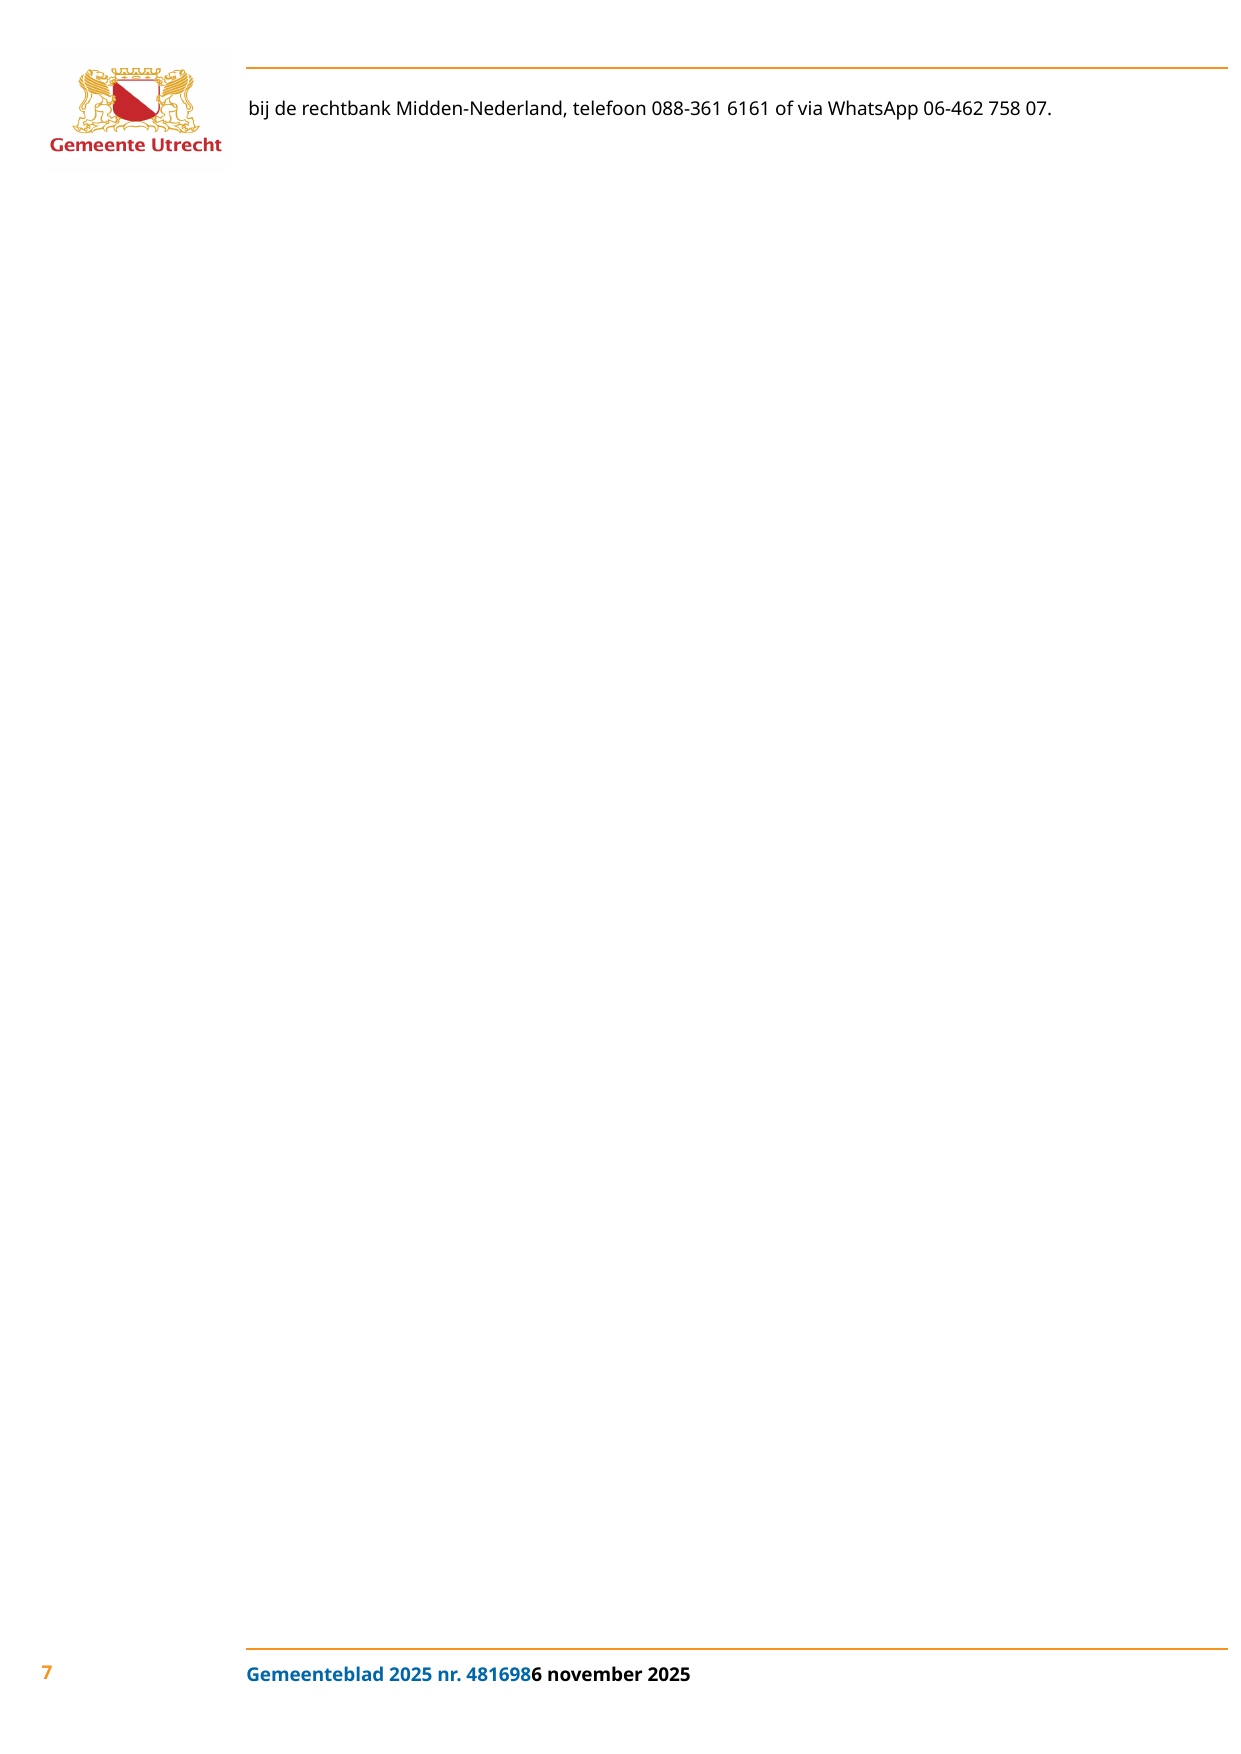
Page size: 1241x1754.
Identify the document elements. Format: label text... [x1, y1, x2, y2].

text bij de rechtbank Midden-Nederland, telefoon 088-361 6161 of via WhatsApp 06-462 758 07. [248, 95, 1152, 121]
picture [41, 47, 231, 172]
